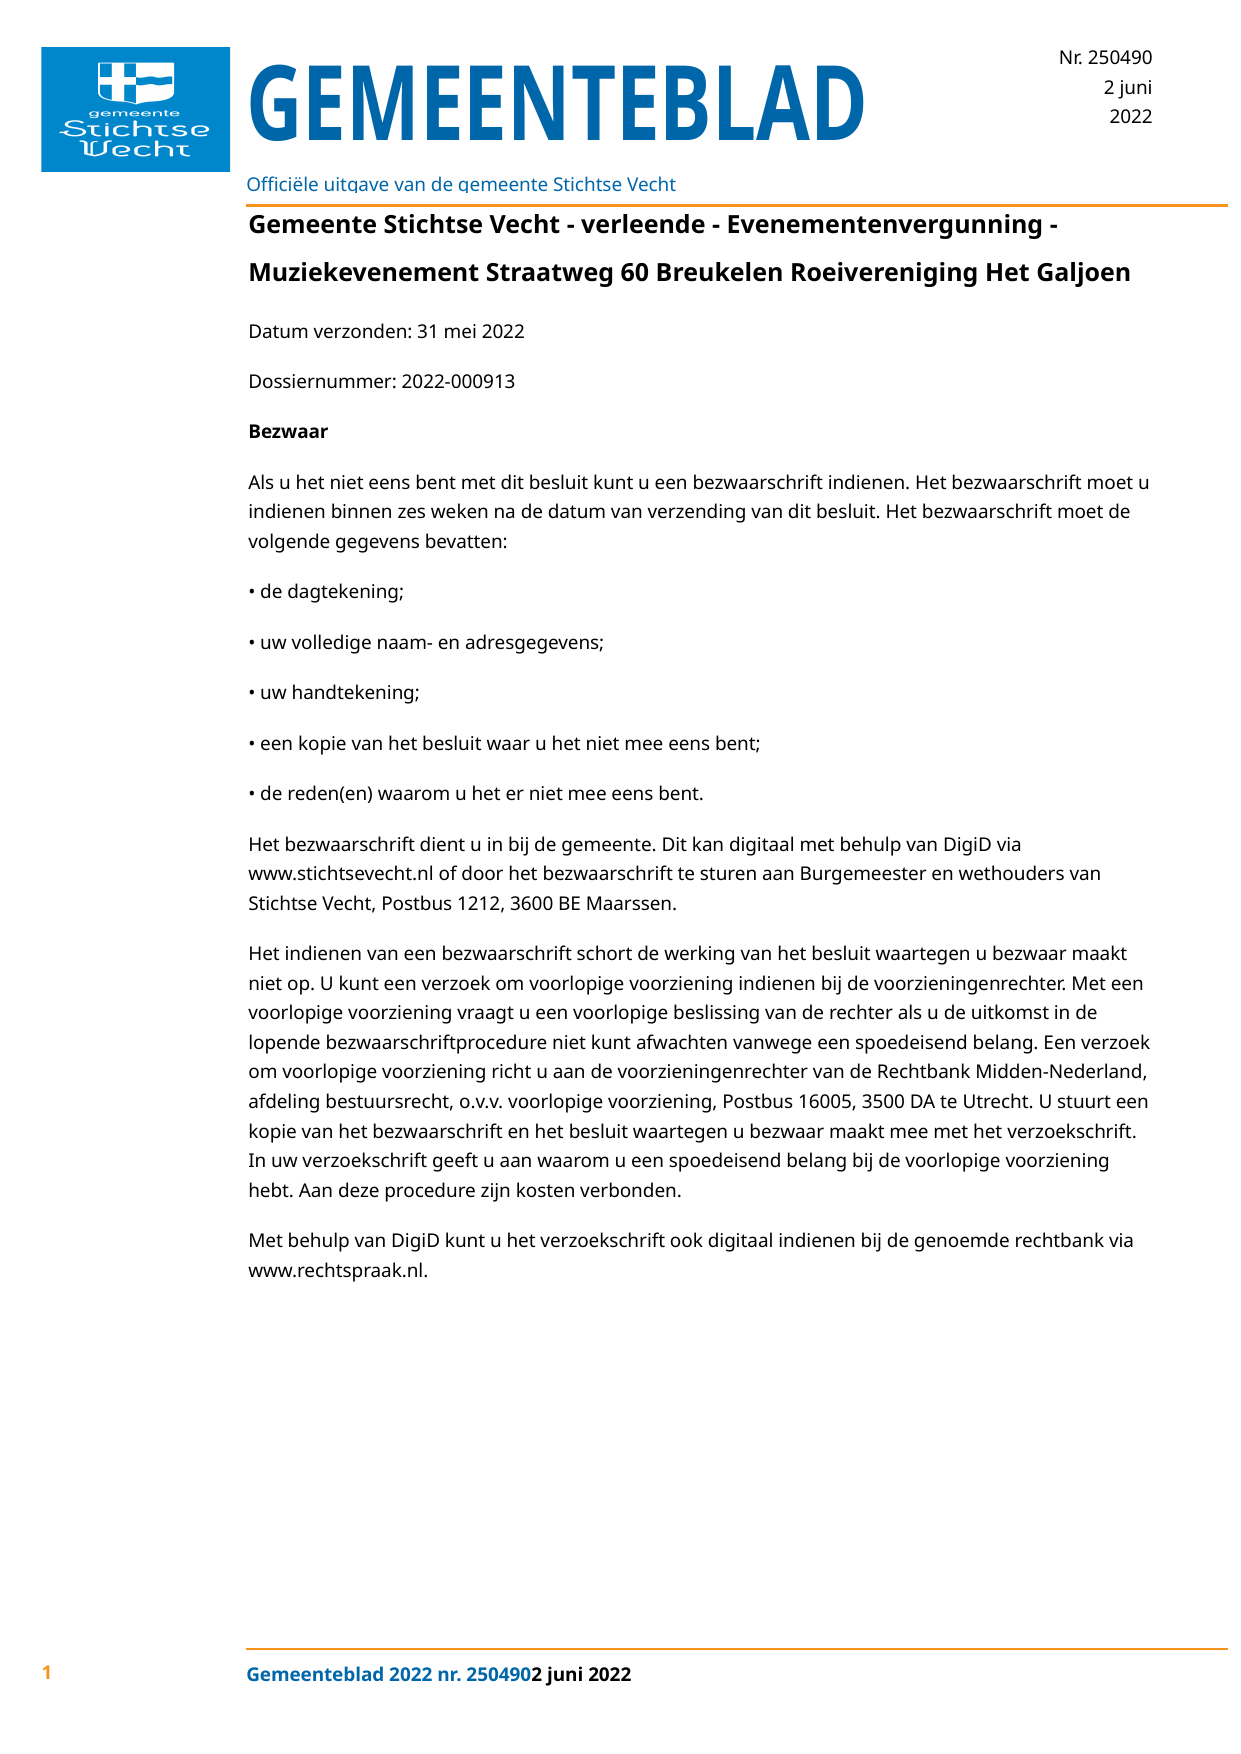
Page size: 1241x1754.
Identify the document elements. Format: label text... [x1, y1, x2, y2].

text Met behulp van DigiD kunt u het verzoekschrift ook digitaal indienen bij de genoemde rechtbank via www.rechtspraak.nl. [248, 1227, 1152, 1283]
text • de dagtekening; [248, 579, 1152, 604]
text • uw handtekening; [248, 679, 1152, 705]
text • een kopie van het besluit waar u het niet mee eens bent; [248, 730, 1152, 756]
picture [137, 63, 174, 103]
text Datum verzonden: 31 mei 2022 [248, 318, 1152, 344]
text • de reden(en) waarom u het er niet mee eens bent. [248, 780, 1152, 806]
picture [99, 63, 135, 101]
text Gemeente Stichtse Vecht - verleende - Evenementenvergunning - Muziekevenement Straatweg 60 Breukelen Roeivereniging Het Galjoen [248, 207, 1152, 288]
text Bezwaar [248, 419, 1152, 444]
text Het indienen van een bezwaarschrift schort de werking van het besluit waartegen u bezwaar maakt niet op. U kunt een verzoek om voorlopige voorziening indienen bij de voorzieningenrechter. Met een voorlopige voorziening vraagt u een voorlopige beslissing van de rechter als u de uitkomst in de lopende bezwaarschriftprocedure niet kunt afwachten vanwege een spoedeisend belang. Een verzoek om voorlopige voorziening richt u aan de voorzieningenrechter van de Rechtbank Midden-Nederland, afdeling bestuursrecht, o.v.v. voorlopige voorziening, Postbus 16005, 3500 DA te Utrecht. U stuurt een kopie van het bezwaarschrift en het besluit waartegen u bezwaar maakt mee met het verzoekschrift. In uw verzoekschrift geeft u aan waarom u een spoedeisend belang bij de voorlopige voorziening hebt. Aan deze procedure zijn kosten verbonden. [248, 940, 1152, 1203]
text Het bezwaarschrift dient u in bij de gemeente. Dit kan digitaal met behulp van DigiD via www.stichtsevecht.nl of door het bezwaarschrift te sturen aan Burgemeester en wethouders van Stichtse Vecht, Postbus 1212, 3600 BE Maarssen. [248, 831, 1152, 916]
text • uw volledige naam- en adresgegevens; [248, 629, 1152, 655]
text Als u het niet eens bent met dit besluit kunt u een bezwaarschrift indienen. Het bezwaarschrift moet u indienen binnen zes weken na de datum van verzending van dit besluit. Het bezwaarschrift moet de volgende gegevens bevatten: [248, 469, 1152, 554]
text Dossiernummer: 2022-000913 [248, 368, 1152, 394]
